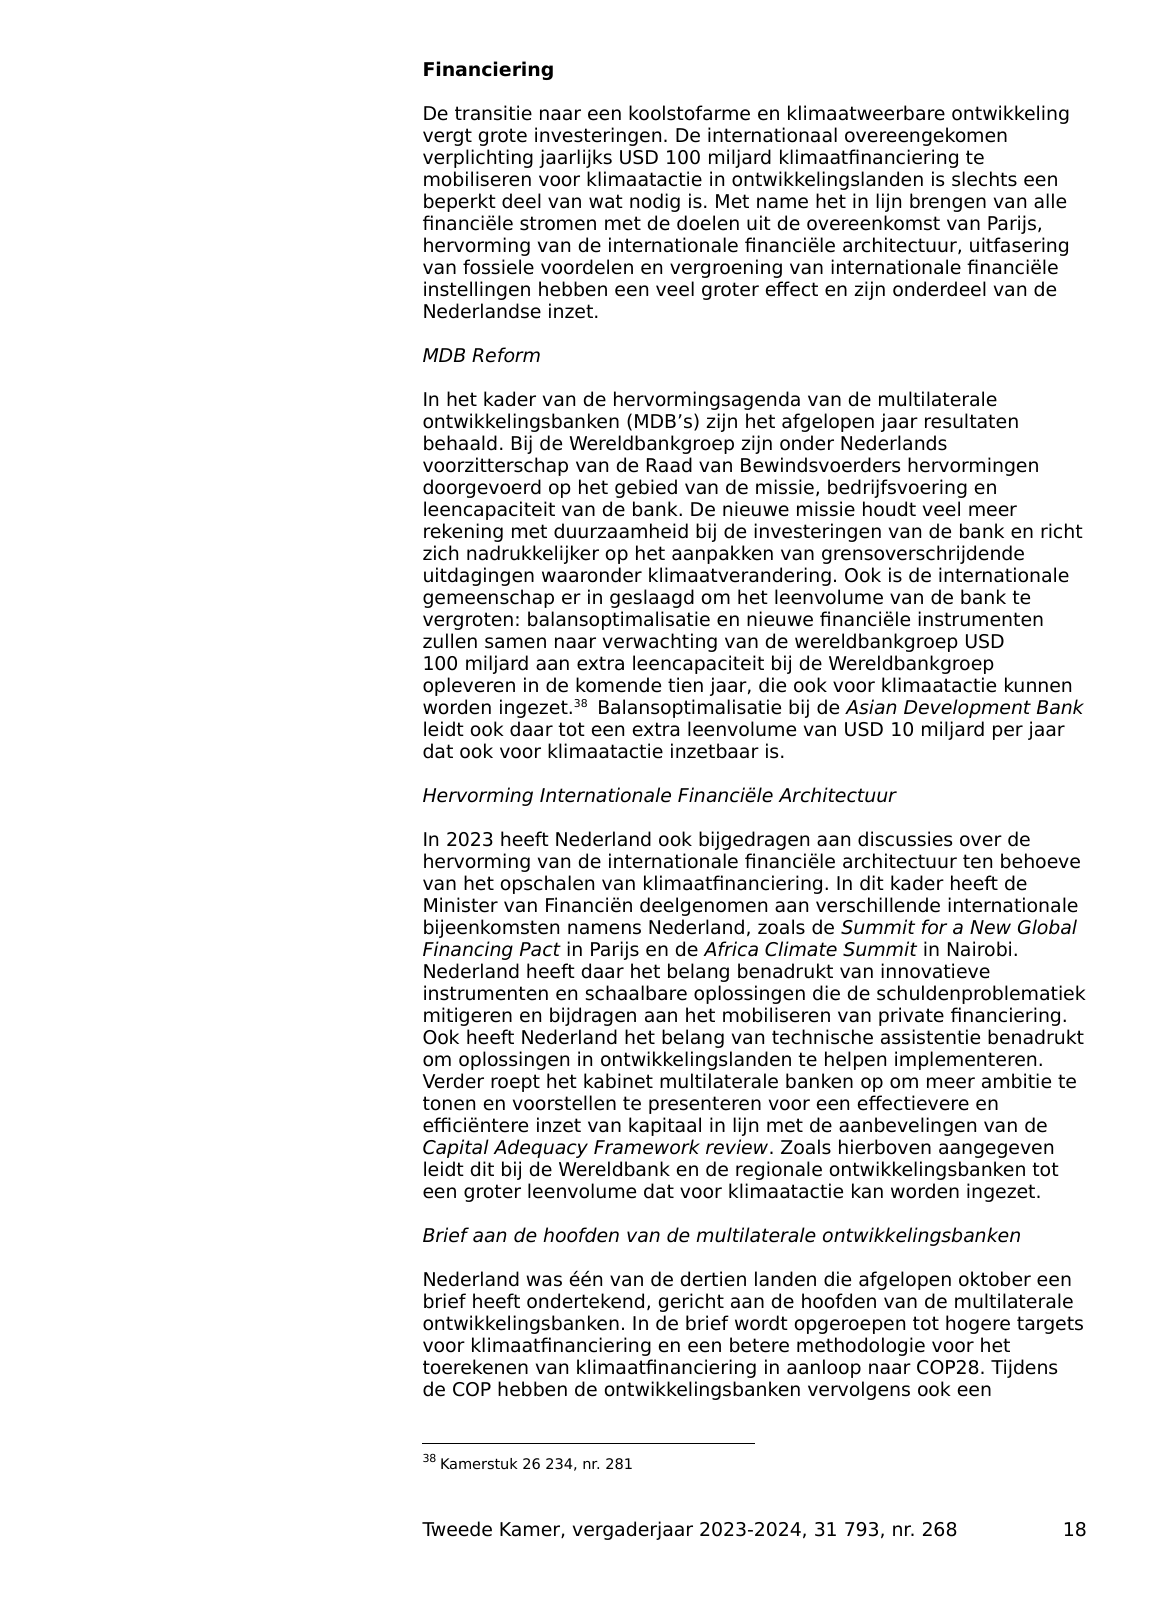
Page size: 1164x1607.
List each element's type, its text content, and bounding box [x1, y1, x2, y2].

text In het kader van de hervormingsagenda van de multilaterale ontwikkelingsbanken (MDB’s) zijn het afgelopen jaar resultaten behaald. Bij de Wereldbankgroep zijn onder Nederlands voorzitterschap van de Raad van Bewindsvoerders hervormingen doorgevoerd op het gebied van de missie, bedrijfsvoering en leencapaciteit van de bank. De nieuwe missie houdt veel meer rekening met duurzaamheid bij de investeringen van de bank en richt zich nadrukkelijker op het aanpakken van grensoverschrijdende uitdagingen waaronder klimaatverandering. Ook is de internationale gemeenschap er in geslaagd om het leenvolume van de bank te vergroten: balansoptimalisatie en nieuwe financiële instrumenten zullen samen naar verwachting van de wereldbankgroep USD 100 miljard aan extra leencapaciteit bij de Wereldbankgroep opleveren in de komende tien jaar, die ook voor klimaatactie kunnen worden ingezet. Balansoptimalisatie bij de Asian Development Bank leidt ook daar tot een extra leenvolume van USD 10 miljard per jaar dat ook voor klimaatactie inzetbaar is. [422, 389, 1087, 763]
subtitle Financiering [422, 59, 1087, 81]
text In 2023 heeft Nederland ook bijgedragen aan discussies over de hervorming van de internationale financiële architectuur ten behoeve van het opschalen van klimaatfinanciering. In dit kader heeft de Minister van Financiën deelgenomen aan verschillende internationale bijeenkomsten namens Nederland, zoals de Summit for a New Global Financing Pact in Parijs en de Africa Climate Summit in Nairobi. Nederland heeft daar het belang benadrukt van innovatieve instrumenten en schaalbare oplossingen die de schuldenproblematiek mitigeren en bijdragen aan het mobiliseren van private financiering. Ook heeft Nederland het belang van technische assistentie benadrukt om oplossingen in ontwikkelingslanden te helpen implementeren. Verder roept het kabinet multilaterale banken op om meer ambitie te tonen en voorstellen te presenteren voor een effectievere en efficiëntere inzet van kapitaal in lijn met de aanbevelingen van de Capital Adequacy Framework review. Zoals hierboven aangegeven leidt dit bij de Wereldbank en de regionale ontwikkelingsbanken tot een groter leenvolume dat voor klimaatactie kan worden ingezet. [422, 829, 1087, 1203]
text De transitie naar een koolstofarme en klimaatweerbare ontwikkeling vergt grote investeringen. De internationaal overeengekomen verplichting jaarlijks USD 100 miljard klimaatfinanciering te mobiliseren voor klimaatactie in ontwikkelingslanden is slechts een beperkt deel van wat nodig is. Met name het in lijn brengen van alle financiële stromen met de doelen uit de overeenkomst van Parijs, hervorming van de internationale financiële architectuur, uitfasering van fossiele voordelen en vergroening van internationale financiële instellingen hebben een veel groter effect en zijn onderdeel van de Nederlandse inzet. [422, 103, 1087, 323]
subtitle Hervorming Internationale Financiële Architectuur [422, 785, 1087, 807]
subtitle MDB Reform [422, 345, 1087, 367]
text Kamerstuk 26 234, nr. 281 [422, 1452, 1087, 1474]
subtitle Brief aan de hoofden van de multilaterale ontwikkelingsbanken [422, 1225, 1087, 1247]
text Nederland was één van de dertien landen die afgelopen oktober een brief heeft ondertekend, gericht aan de hoofden van de multilaterale ontwikkelingsbanken. In de brief wordt opgeroepen tot hogere targets voor klimaatfinanciering en een betere methodologie voor het toerekenen van klimaatfinanciering in aanloop naar COP28. Tijdens de COP hebben de ontwikkelingsbanken vervolgens ook een [422, 1269, 1087, 1401]
